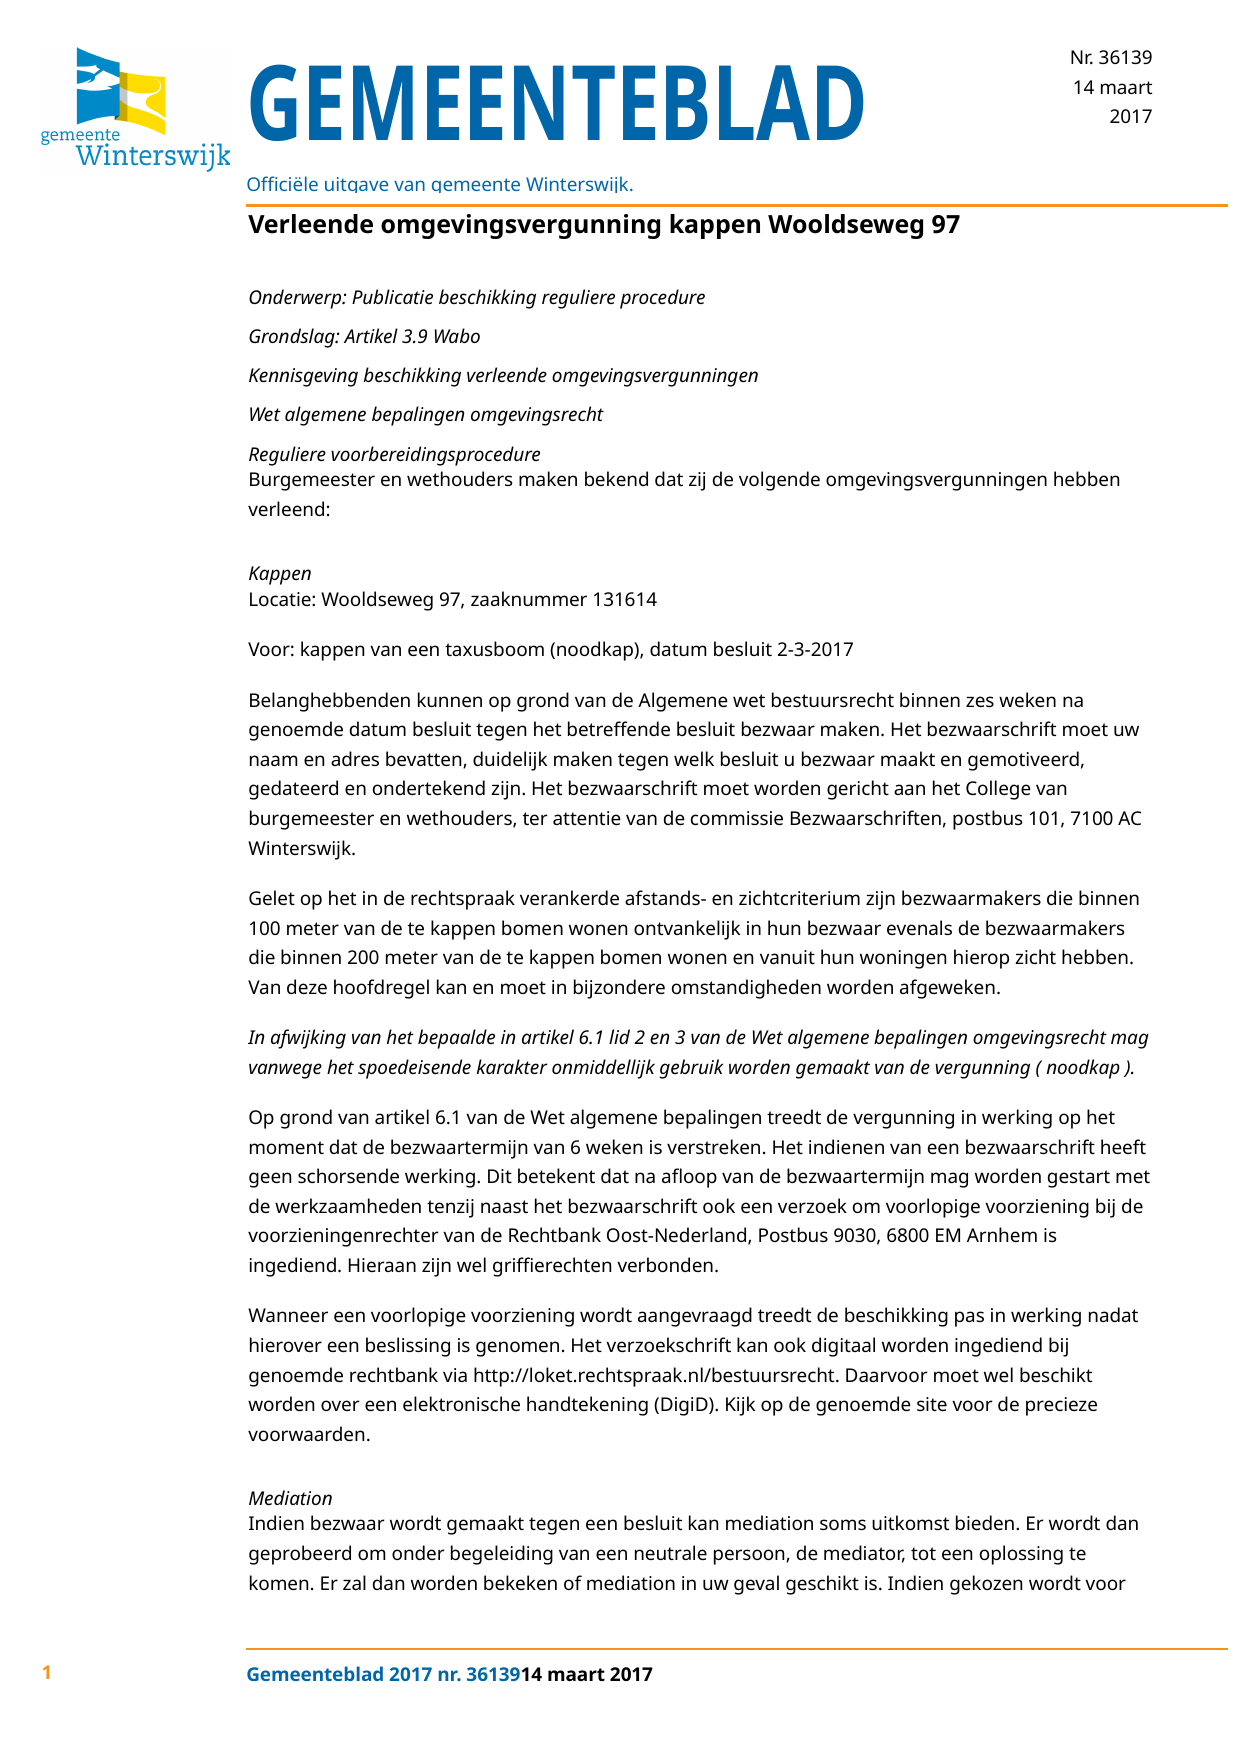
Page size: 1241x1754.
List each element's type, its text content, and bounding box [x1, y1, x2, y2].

text Onderwerp: Publicatie beschikking reguliere procedure [248, 284, 1152, 309]
text Grondslag: Artikel 3.9 Wabo [248, 323, 1152, 349]
text Mediation [248, 1485, 1152, 1511]
text Verleende omgevingsvergunning kappen Wooldseweg 97 [248, 207, 1152, 241]
picture [41, 47, 231, 172]
text Locatie: Wooldseweg 97, zaaknummer 131614 [248, 586, 1152, 612]
text Op grond van artikel 6.1 van de Wet algemene bepalingen treedt de vergunning in werking op het moment dat de bezwaartermijn van 6 weken is verstreken. Het indienen van een bezwaarschrift heeft geen schorsende werking. Dit betekent dat na afloop van de bezwaartermijn mag worden gestart met de werkzaamheden tenzij naast het bezwaarschrift ook een verzoek om voorlopige voorziening bij de voorzieningenrechter van de Rechtbank Oost-Nederland, Postbus 9030, 6800 EM Arnhem is ingediend. Hieraan zijn wel griffierechten verbonden. [248, 1104, 1152, 1278]
text Wanneer een voorlopige voorziening wordt aangevraagd treedt de beschikking pas in werking nadat hierover een beslissing is genomen. Het verzoekschrift kan ook digitaal worden ingediend bij genoemde rechtbank via http://loket.rechtspraak.nl/bestuursrecht. Daarvoor moet wel beschikt worden over een elektronische handtekening (DigiD). Kijk op de genoemde site voor de precieze voorwaarden. [248, 1303, 1152, 1447]
text Wet algemene bepalingen omgevingsrecht [248, 402, 1152, 427]
text Voor: kappen van een taxusboom (noodkap), datum besluit 2-3-2017 [248, 636, 1152, 662]
text Belanghebbenden kunnen op grond van de Algemene wet bestuursrecht binnen zes weken na genoemde datum besluit tegen het betreffende besluit bezwaar maken. Het bezwaarschrift moet uw naam en adres bevatten, duidelijk maken tegen welk besluit u bezwaar maakt en gemotiveerd, gedateerd en ondertekend zijn. Het bezwaarschrift moet worden gericht aan het College van burgemeester en wethouders, ter attentie van de commissie Bezwaarschriften, postbus 101, 7100 AC Winterswijk. [248, 687, 1152, 860]
text In afwijking van het bepaalde in artikel 6.1 lid 2 en 3 van de Wet algemene bepalingen omgevingsrecht mag vanwege het spoedeisende karakter onmiddellijk gebruik worden gemaakt van de vergunning ( noodkap ). [248, 1024, 1152, 1079]
text Gelet op het in de rechtspraak verankerde afstands- en zichtcriterium zijn bezwaarmakers die binnen 100 meter van de te kappen bomen wonen ontvankelijk in hun bezwaar evenals de bezwaarmakers die binnen 200 meter van de te kappen bomen wonen en vanuit hun woningen hierop zicht hebben. Van deze hoofdregel kan en moet in bijzondere omstandigheden worden afgeweken. [248, 885, 1152, 999]
text Indien bezwaar wordt gemaakt tegen een besluit kan mediation soms uitkomst bieden. Er wordt dan geprobeerd om onder begeleiding van een neutrale persoon, de mediator, tot een oplossing te komen. Er zal dan worden bekeken of mediation in uw geval geschikt is. Indien gekozen wordt voor [248, 1511, 1152, 1596]
picture [225, 153, 231, 162]
text Reguliere voorbereidingsprocedure [248, 441, 1152, 467]
text Kennisgeving beschikking verleende omgevingsvergunningen [248, 362, 1152, 388]
text Burgemeester en wethouders maken bekend dat zij de volgende omgevingsvergunningen hebben verleend: [248, 467, 1152, 522]
text Kappen [248, 560, 1152, 586]
